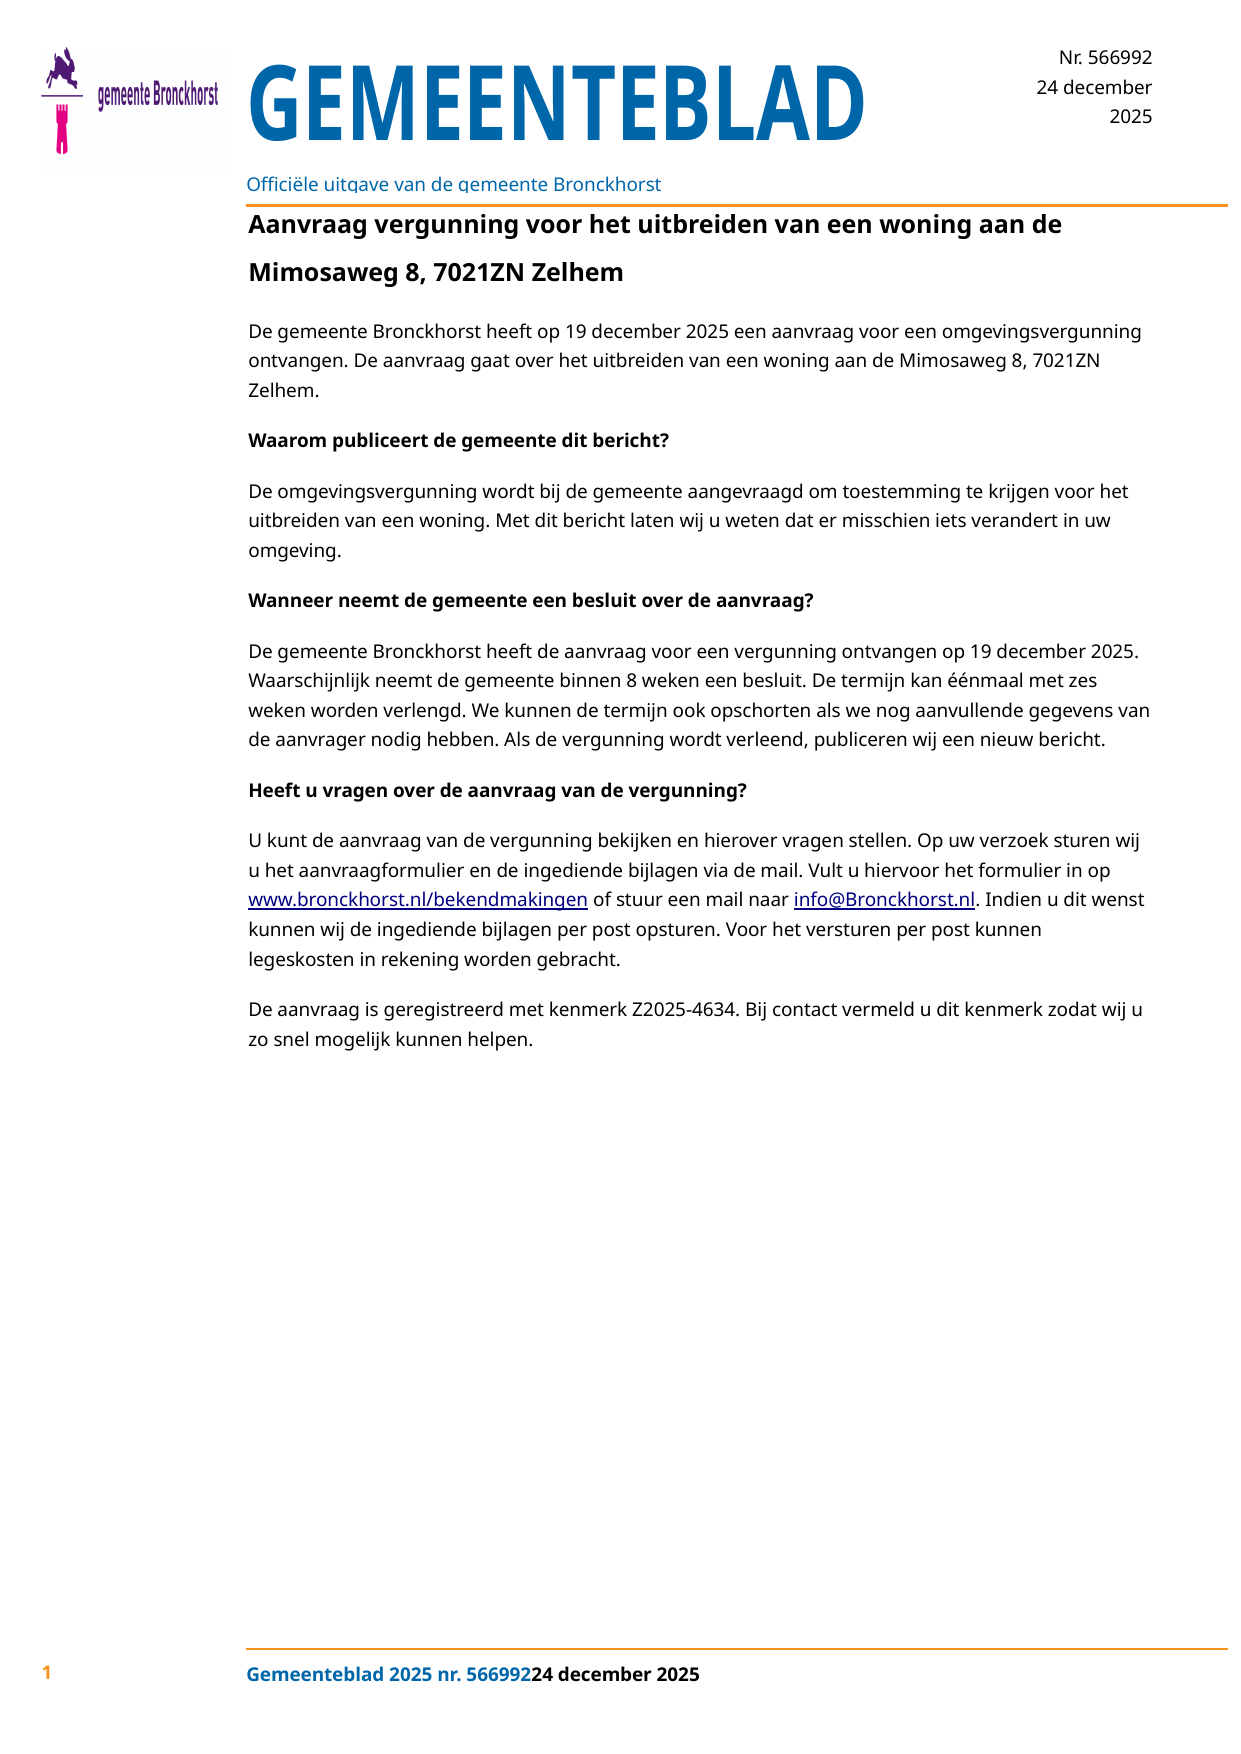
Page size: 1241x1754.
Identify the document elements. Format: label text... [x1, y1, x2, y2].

text Waarom publiceert de gemeente dit bericht? [248, 427, 1152, 453]
text U kunt de aanvraag van de vergunning bekijken en hierover vragen stellen. Op uw verzoek sturen wij u het aanvraagformulier en de ingediende bijlagen via de mail. Vult u hiervoor het formulier in op www.bronckhorst.nl/bekendmakingen of stuur een mail naar info@Bronckhorst.nl. Indien u dit wenst kunnen wij de ingediende bijlagen per post opsturen. Voor het versturen per post kunnen legeskosten in rekening worden gebracht. [248, 827, 1152, 972]
text Aanvraag vergunning voor het uitbreiden van een woning aan de Mimosaweg 8, 7021ZN Zelhem [248, 207, 1152, 288]
text Heeft u vragen over de aanvraag van de vergunning? [248, 777, 1152, 803]
text De aanvraag is geregistreerd met kenmerk Z2025-4634. Bij contact vermeld u dit kenmerk zodat wij u zo snel mogelijk kunnen helpen. [248, 996, 1152, 1052]
picture [41, 47, 231, 172]
text Wanneer neemt de gemeente een besluit over de aanvraag? [248, 587, 1152, 613]
text De gemeente Bronckhorst heeft op 19 december 2025 een aanvraag voor een omgevingsvergunning ontvangen. De aanvraag gaat over het uitbreiden van een woning aan de Mimosaweg 8, 7021ZN Zelhem. [248, 318, 1152, 403]
text De gemeente Bronckhorst heeft de aanvraag voor een vergunning ontvangen op 19 december 2025. Waarschijnlijk neemt de gemeente binnen 8 weken een besluit. De termijn kan éénmaal met zes weken worden verlengd. We kunnen de termijn ook opschorten als we nog aanvullende gegevens van de aanvrager nodig hebben. Als de vergunning wordt verleend, publiceren wij een nieuw bericht. [248, 638, 1152, 752]
text De omgevingsvergunning wordt bij de gemeente aangevraagd om toestemming te krijgen voor het uitbreiden van een woning. Met dit bericht laten wij u weten dat er misschien iets verandert in uw omgeving. [248, 478, 1152, 563]
